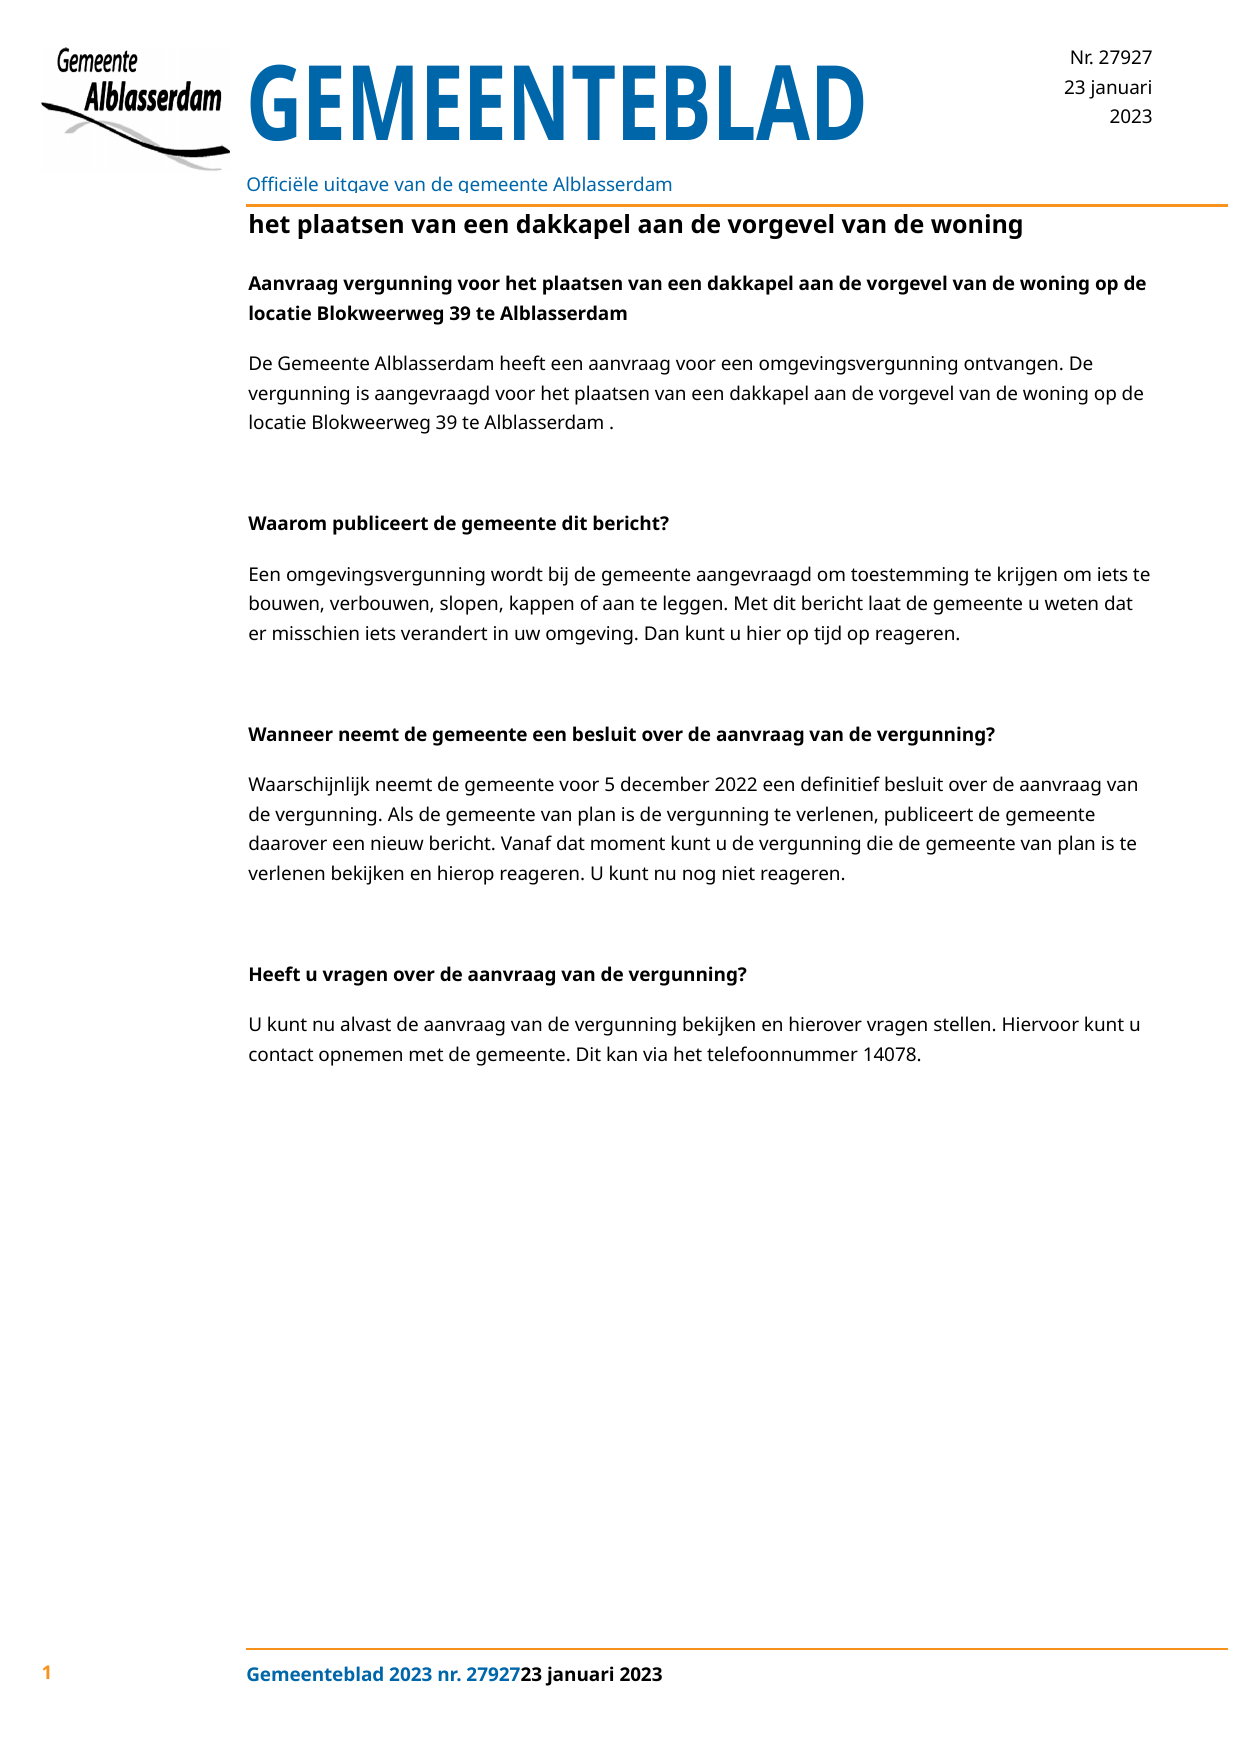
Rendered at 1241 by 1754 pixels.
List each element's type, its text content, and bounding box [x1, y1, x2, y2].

picture [41, 47, 231, 172]
text Waarschijnlijk neemt de gemeente voor 5 december 2022 een definitief besluit over de aanvraag van de vergunning. Als de gemeente van plan is de vergunning te verlenen, publiceert de gemeente daarover een nieuw bericht. Vanaf dat moment kunt u de vergunning die de gemeente van plan is te verlenen bekijken en hierop reageren. U kunt nu nog niet reageren. [248, 771, 1152, 886]
text De Gemeente Alblasserdam heeft een aanvraag voor een omgevingsvergunning ontvangen. De vergunning is aangevraagd voor het plaatsen van een dakkapel aan de vorgevel van de woning op de locatie Blokweerweg 39 te Alblasserdam . [248, 350, 1152, 435]
text Een omgevingsvergunning wordt bij de gemeente aangevraagd om toestemming te krijgen om iets te bouwen, verbouwen, slopen, kappen of aan te leggen. Met dit bericht laat de gemeente u weten dat er misschien iets verandert in uw omgeving. Dan kunt u hier op tijd op reageren. [248, 561, 1152, 646]
text het plaatsen van een dakkapel aan de vorgevel van de woning [248, 207, 1152, 241]
text Heeft u vragen over de aanvraag van de vergunning? [248, 961, 1152, 986]
text Wanneer neemt de gemeente een besluit over de aanvraag van de vergunning? [248, 721, 1152, 746]
text Waarom publiceert de gemeente dit bericht? [248, 510, 1152, 536]
text U kunt nu alvast de aanvraag van de vergunning bekijken en hierover vragen stellen. Hiervoor kunt u contact opnemen met de gemeente. Dit kan via het telefoonnummer 14078. [248, 1011, 1152, 1066]
text Aanvraag vergunning voor het plaatsen van een dakkapel aan de vorgevel van de woning op de locatie Blokweerweg 39 te Alblasserdam [248, 270, 1152, 326]
